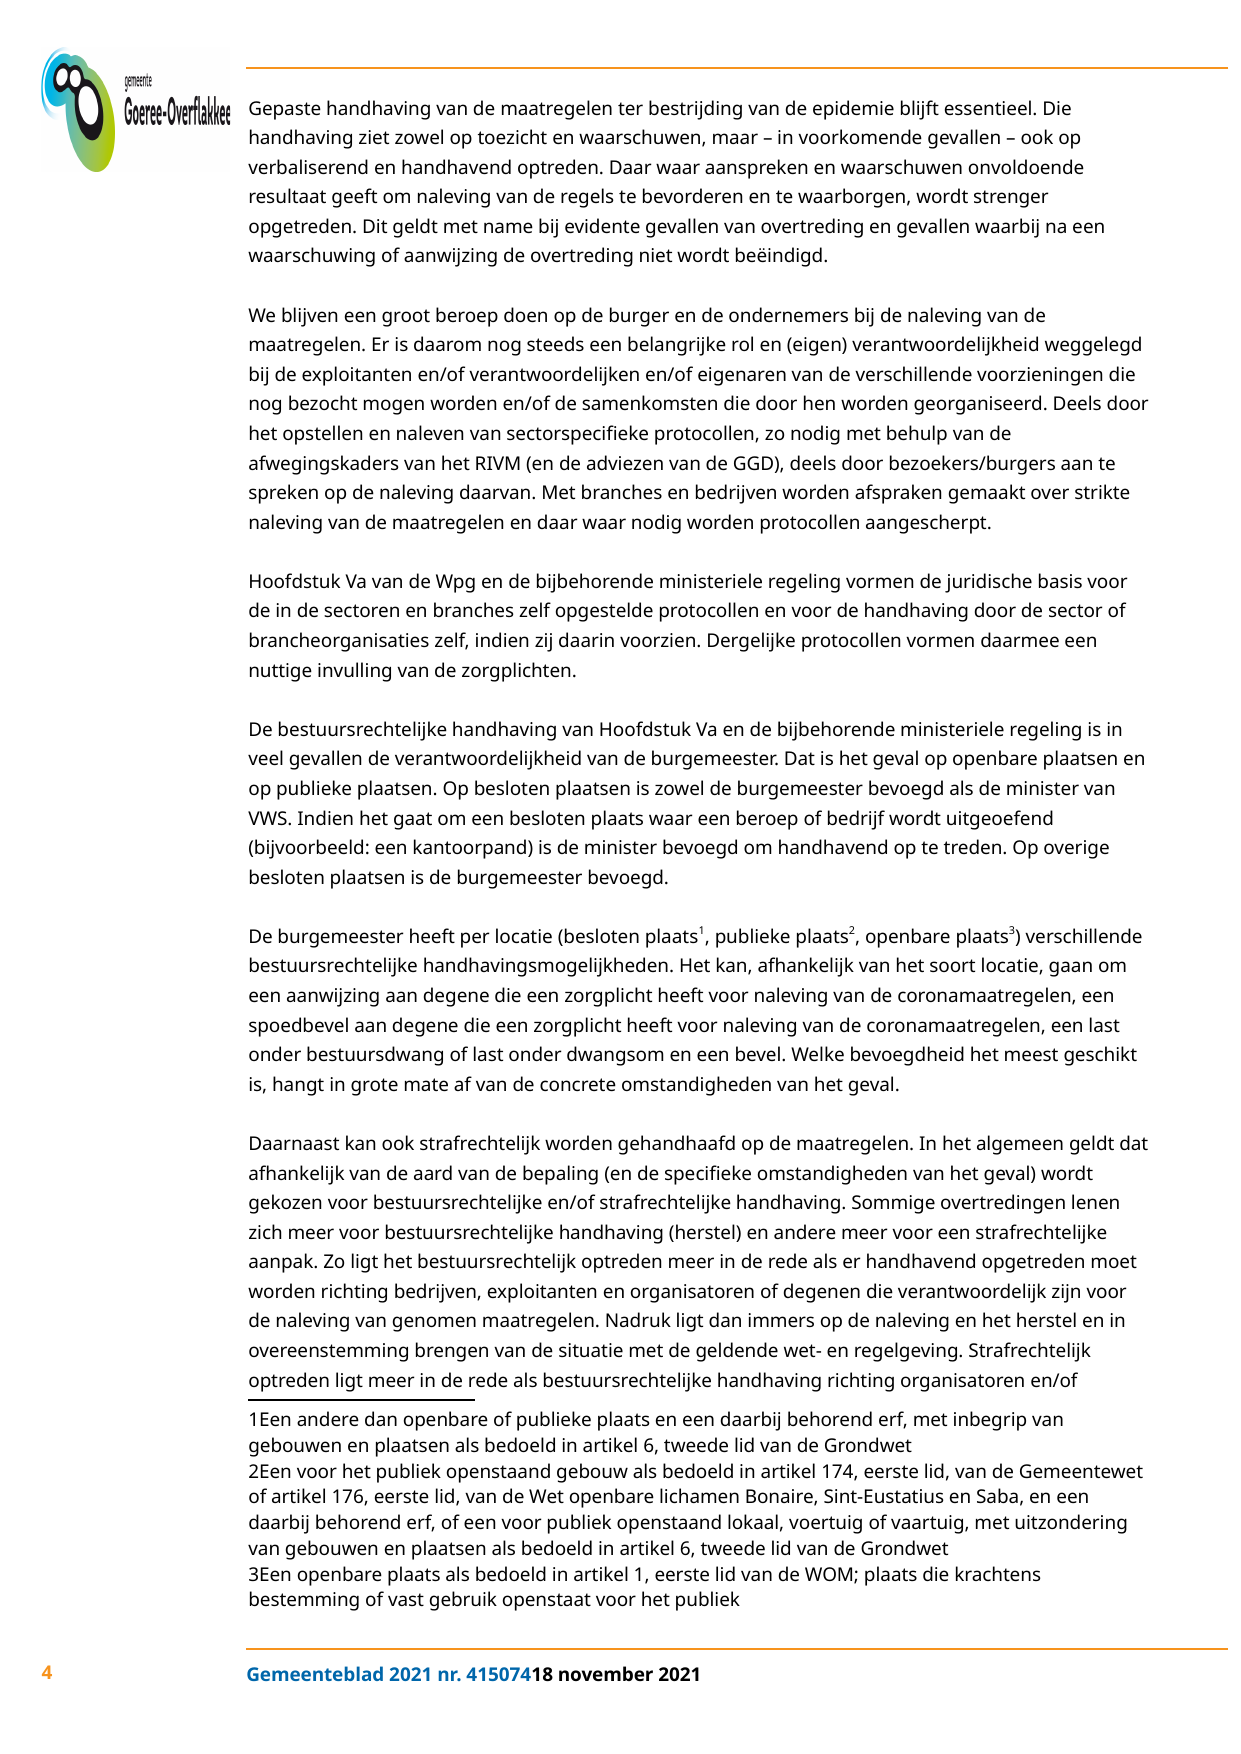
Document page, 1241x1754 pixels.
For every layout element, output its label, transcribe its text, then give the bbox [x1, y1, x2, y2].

text Een voor het publiek openstaand gebouw als bedoeld in artikel 174, eerste lid, van de Gemeentewet of artikel 176, eerste lid, van de Wet openbare lichamen Bonaire, Sint-Eustatius en Saba, en een daarbij behorend erf, of een voor publiek openstaand lokaal, voertuig of vaartuig, met uitzondering van gebouwen en plaatsen als bedoeld in artikel 6, tweede lid van de Grondwet [248, 1458, 1152, 1561]
text Gepaste handhaving van de maatregelen ter bestrijding van de epidemie blijft essentieel. Die handhaving ziet zowel op toezicht en waarschuwen, maar – in voorkomende gevallen – ook op verbaliserend en handhavend optreden. Daar waar aanspreken en waarschuwen onvoldoende resultaat geeft om naleving van de regels te bevorderen en te waarborgen, wordt strenger opgetreden. Dit geldt met name bij evidente gevallen van overtreding en gevallen waarbij na een waarschuwing of aanwijzing de overtreding niet wordt beëindigd. [248, 95, 1152, 268]
picture [41, 47, 231, 172]
text De bestuursrechtelijke handhaving van Hoofdstuk Va en de bijbehorende ministeriele regeling is in veel gevallen de verantwoordelijkheid van de burgemeester. Dat is het geval op openbare plaatsen en op publieke plaatsen. Op besloten plaatsen is zowel de burgemeester bevoegd als de minister van VWS. Indien het gaat om een besloten plaats waar een beroep of bedrijf wordt uitgeoefend (bijvoorbeeld: een kantoorpand) is de minister bevoegd om handhavend op te treden. Op overige besloten plaatsen is de burgemeester bevoegd. [248, 716, 1152, 890]
text Daarnaast kan ook strafrechtelijk worden gehandhaafd op de maatregelen. In het algemeen geldt dat afhankelijk van de aard van de bepaling (en de specifieke omstandigheden van het geval) wordt gekozen voor bestuursrechtelijke en/of strafrechtelijke handhaving. Sommige overtredingen lenen zich meer voor bestuursrechtelijke handhaving (herstel) en andere meer voor een strafrechtelijke aanpak. Zo ligt het bestuursrechtelijk optreden meer in de rede als er handhavend opgetreden moet worden richting bedrijven, exploitanten en organisatoren of degenen die verantwoordelijk zijn voor de naleving van genomen maatregelen. Nadruk ligt dan immers op de naleving en het herstel en in overeenstemming brengen van de situatie met de geldende wet- en regelgeving. Strafrechtelijk optreden ligt meer in de rede als bestuursrechtelijke handhaving richting organisatoren en/of [248, 1130, 1152, 1393]
text Hoofdstuk Va van de Wpg en de bijbehorende ministeriele regeling vormen de juridische basis voor de in de sectoren en branches zelf opgestelde protocollen en voor de handhaving door de sector of brancheorganisaties zelf, indien zij daarin voorzien. Dergelijke protocollen vormen daarmee een nuttige invulling van de zorgplichten. [248, 568, 1152, 683]
text We blijven een groot beroep doen op de burger en de ondernemers bij de naleving van de maatregelen. Er is daarom nog steeds een belangrijke rol en (eigen) verantwoordelijkheid weggelegd bij de exploitanten en/of verantwoordelijken en/of eigenaren van de verschillende voorzieningen die nog bezocht mogen worden en/of de samenkomsten die door hen worden georganiseerd. Deels door het opstellen en naleven van sectorspecifieke protocollen, zo nodig met behulp van de afwegingskaders van het RIVM (en de adviezen van de GGD), deels door bezoekers/burgers aan te spreken op de naleving daarvan. Met branches en bedrijven worden afspraken gemaakt over strikte naleving van de maatregelen en daar waar nodig worden protocollen aangescherpt. [248, 302, 1152, 535]
text Een openbare plaats als bedoeld in artikel 1, eerste lid van de WOM; plaats die krachtens bestemming of vast gebruik openstaat voor het publiek [248, 1561, 1152, 1612]
text Een andere dan openbare of publieke plaats en een daarbij behorend erf, met inbegrip van gebouwen en plaatsen als bedoeld in artikel 6, tweede lid van de Grondwet [248, 1406, 1152, 1458]
text De burgemeester heeft per locatie (besloten plaats, publieke plaats, openbare plaats) verschillende bestuursrechtelijke handhavingsmogelijkheden. Het kan, afhankelijk van het soort locatie, gaan om een aanwijzing aan degene die een zorgplicht heeft voor naleving van de coronamaatregelen, een spoedbevel aan degene die een zorgplicht heeft voor naleving van de coronamaatregelen, een last onder bestuursdwang of last onder dwangsom en een bevel. Welke bevoegdheid het meest geschikt is, hangt in grote mate af van de concrete omstandigheden van het geval. [248, 923, 1152, 1097]
